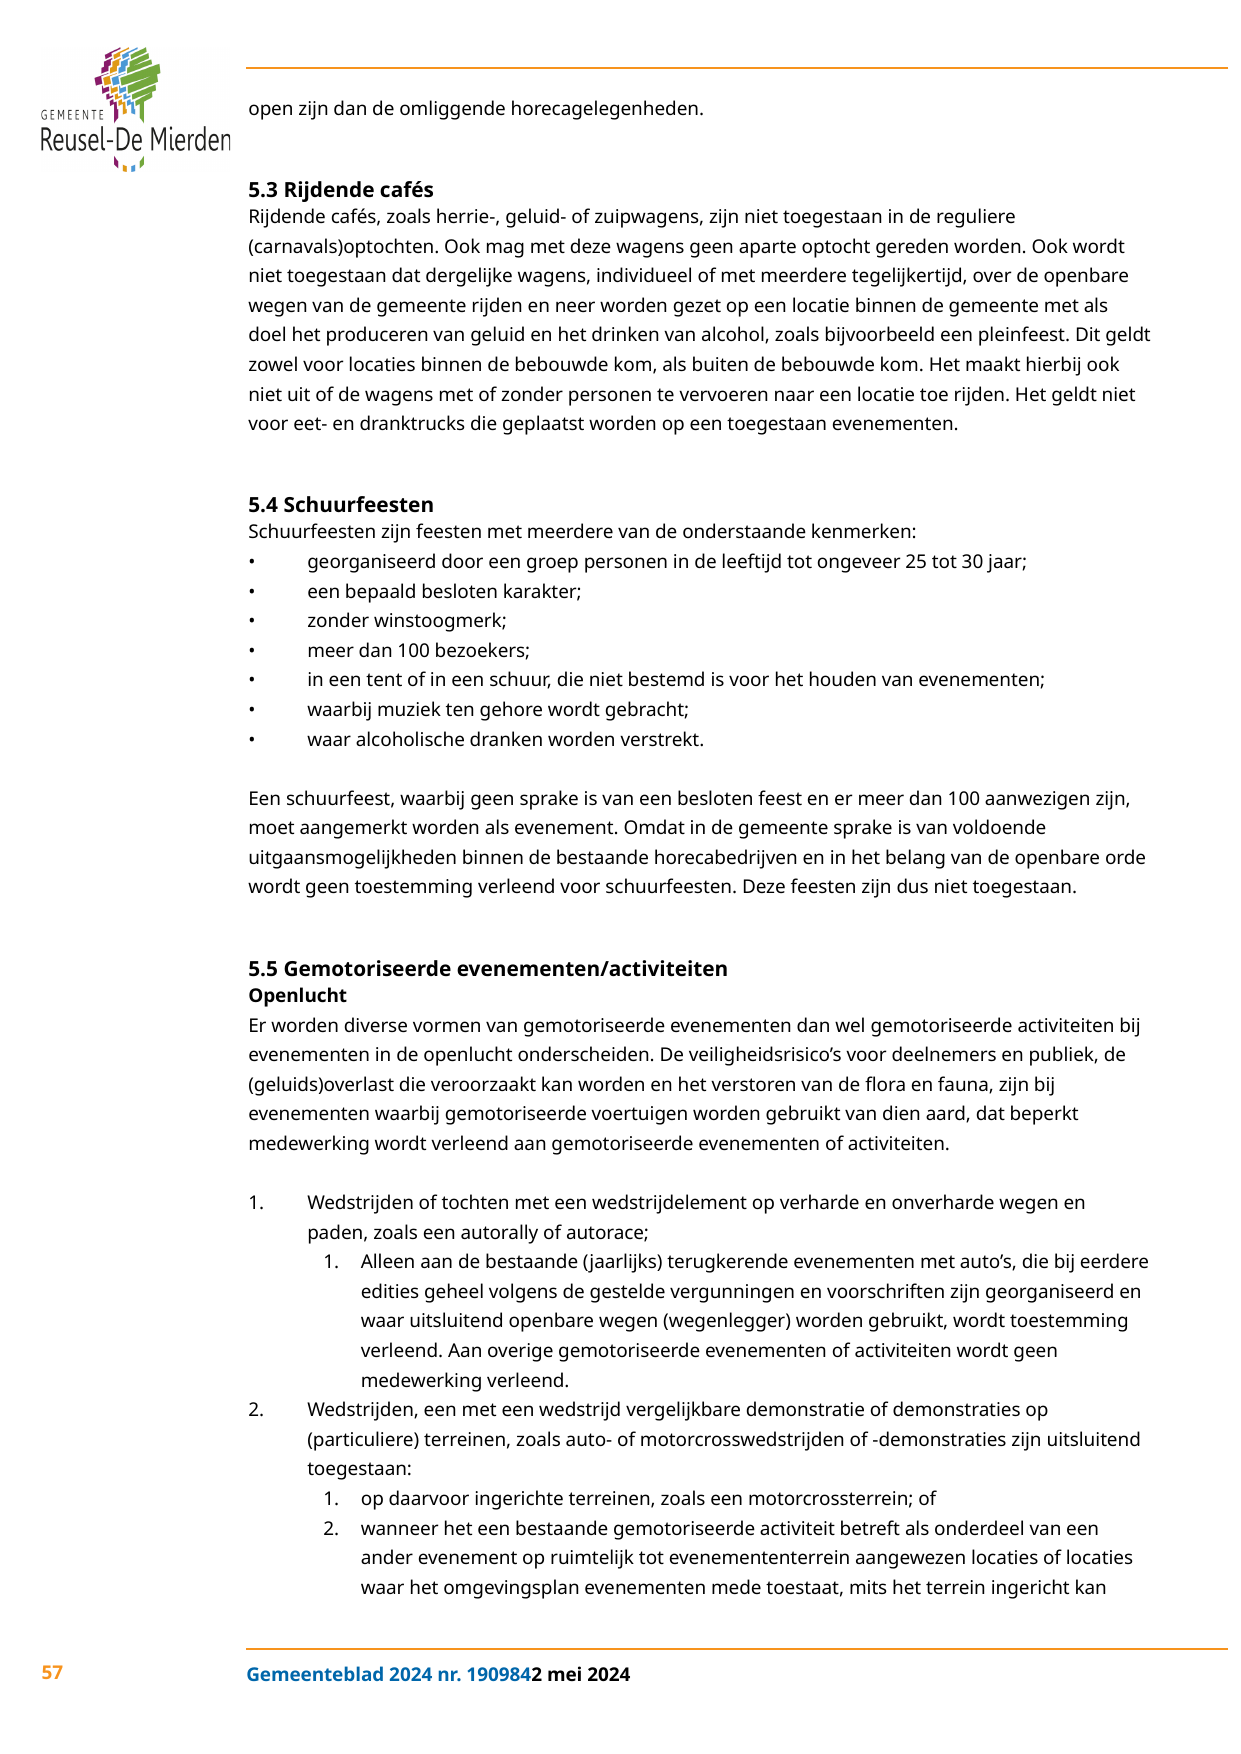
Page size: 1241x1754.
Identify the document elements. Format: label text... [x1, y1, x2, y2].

text 5.5 Gemotoriseerde evenementen/activiteiten [248, 954, 1152, 982]
list waarbij muziek ten gehore wordt gebracht; [248, 696, 1152, 722]
text Er worden diverse vormen van gemotoriseerde evenementen dan wel gemotoriseerde activiteiten bij evenementen in de openlucht onderscheiden. De veiligheidsrisico’s voor deelnemers en publiek, de (geluids)overlast die veroorzaakt kan worden en het verstoren van de flora en fauna, zijn bij evenementen waarbij gemotoriseerde voertuigen worden gebruikt van dien aard, dat beperkt medewerking wordt verleend aan gemotoriseerde evenementen of activiteiten. [248, 1012, 1152, 1156]
list waar alcoholische dranken worden verstrekt. [248, 726, 1152, 752]
text Een schuurfeest, waarbij geen sprake is van een besloten feest en er meer dan 100 aanwezigen zijn, moet aangemerkt worden als evenement. Omdat in de gemeente sprake is van voldoende uitgaansmogelijkheden binnen de bestaande horecabedrijven en in het belang van de openbare orde wordt geen toestemming verleend voor schuurfeesten. Deze feesten zijn dus niet toegestaan. [248, 785, 1152, 899]
text 5.4 Schuurfeesten [248, 490, 1152, 519]
picture [41, 47, 231, 172]
text Rijdende cafés, zoals herrie-, geluid- of zuipwagens, zijn niet toegestaan in de reguliere (carnavals)optochten. Ook mag met deze wagens geen aparte optocht gereden worden. Ook wordt niet toegestaan dat dergelijke wagens, individueel of met meerdere tegelijkertijd, over de openbare wegen van de gemeente rijden en neer worden gezet op een locatie binnen de gemeente met als doel het produceren van geluid en het drinken van alcohol, zoals bijvoorbeeld een pleinfeest. Dit geldt zowel voor locaties binnen de bebouwde kom, als buiten de bebouwde kom. Het maakt hierbij ook niet uit of de wagens met of zonder personen te vervoeren naar een locatie toe rijden. Het geldt niet voor eet- en dranktrucks die geplaatst worden op een toegestaan evenementen. [248, 203, 1152, 436]
list Wedstrijden of tochten met een wedstrijdelement op verharde en onverharde wegen en paden, zoals een autorally of autorace; [248, 1189, 1152, 1244]
text open zijn dan de omliggende horecagelegenheden. [248, 95, 1152, 121]
list zonder winstoogmerk; [248, 607, 1152, 633]
list Alleen aan de bestaande (jaarlijks) terugkerende evenementen met auto’s, die bij eerdere edities geheel volgens de gestelde vergunningen en voorschriften zijn georganiseerd en waar uitsluitend openbare wegen (wegenlegger) worden gebruikt, wordt toestemming verleend. Aan overige gemotoriseerde evenementen of activiteiten wordt geen medewerking verleend. [323, 1248, 1152, 1392]
list op daarvoor ingerichte terreinen, zoals een motorcrossterrein; of [323, 1485, 1152, 1511]
list wanneer het een bestaande gemotoriseerde activiteit betreft als onderdeel van een ander evenement op ruimtelijk tot evenemententerrein aangewezen locaties of locaties waar het omgevingsplan evenementen mede toestaat, mits het terrein ingericht kan [323, 1515, 1152, 1599]
list georganiseerd door een groep personen in de leeftijd tot ongeveer 25 tot 30 jaar; [248, 548, 1152, 574]
list in een tent of in een schuur, die niet bestemd is voor het houden van evenementen; [248, 667, 1152, 692]
text Openlucht [248, 982, 1152, 1008]
text Schuurfeesten zijn feesten met meerdere van de onderstaande kenmerken: [248, 519, 1152, 544]
list meer dan 100 bezoekers; [248, 637, 1152, 663]
list een bepaald besloten karakter; [248, 578, 1152, 604]
text 5.3 Rijdende cafés [248, 175, 1152, 203]
list Wedstrijden, een met een wedstrijd vergelijkbare demonstratie of demonstraties op (particuliere) terreinen, zoals auto- of motorcrosswedstrijden of -demonstraties zijn uitsluitend toegestaan: [248, 1396, 1152, 1481]
